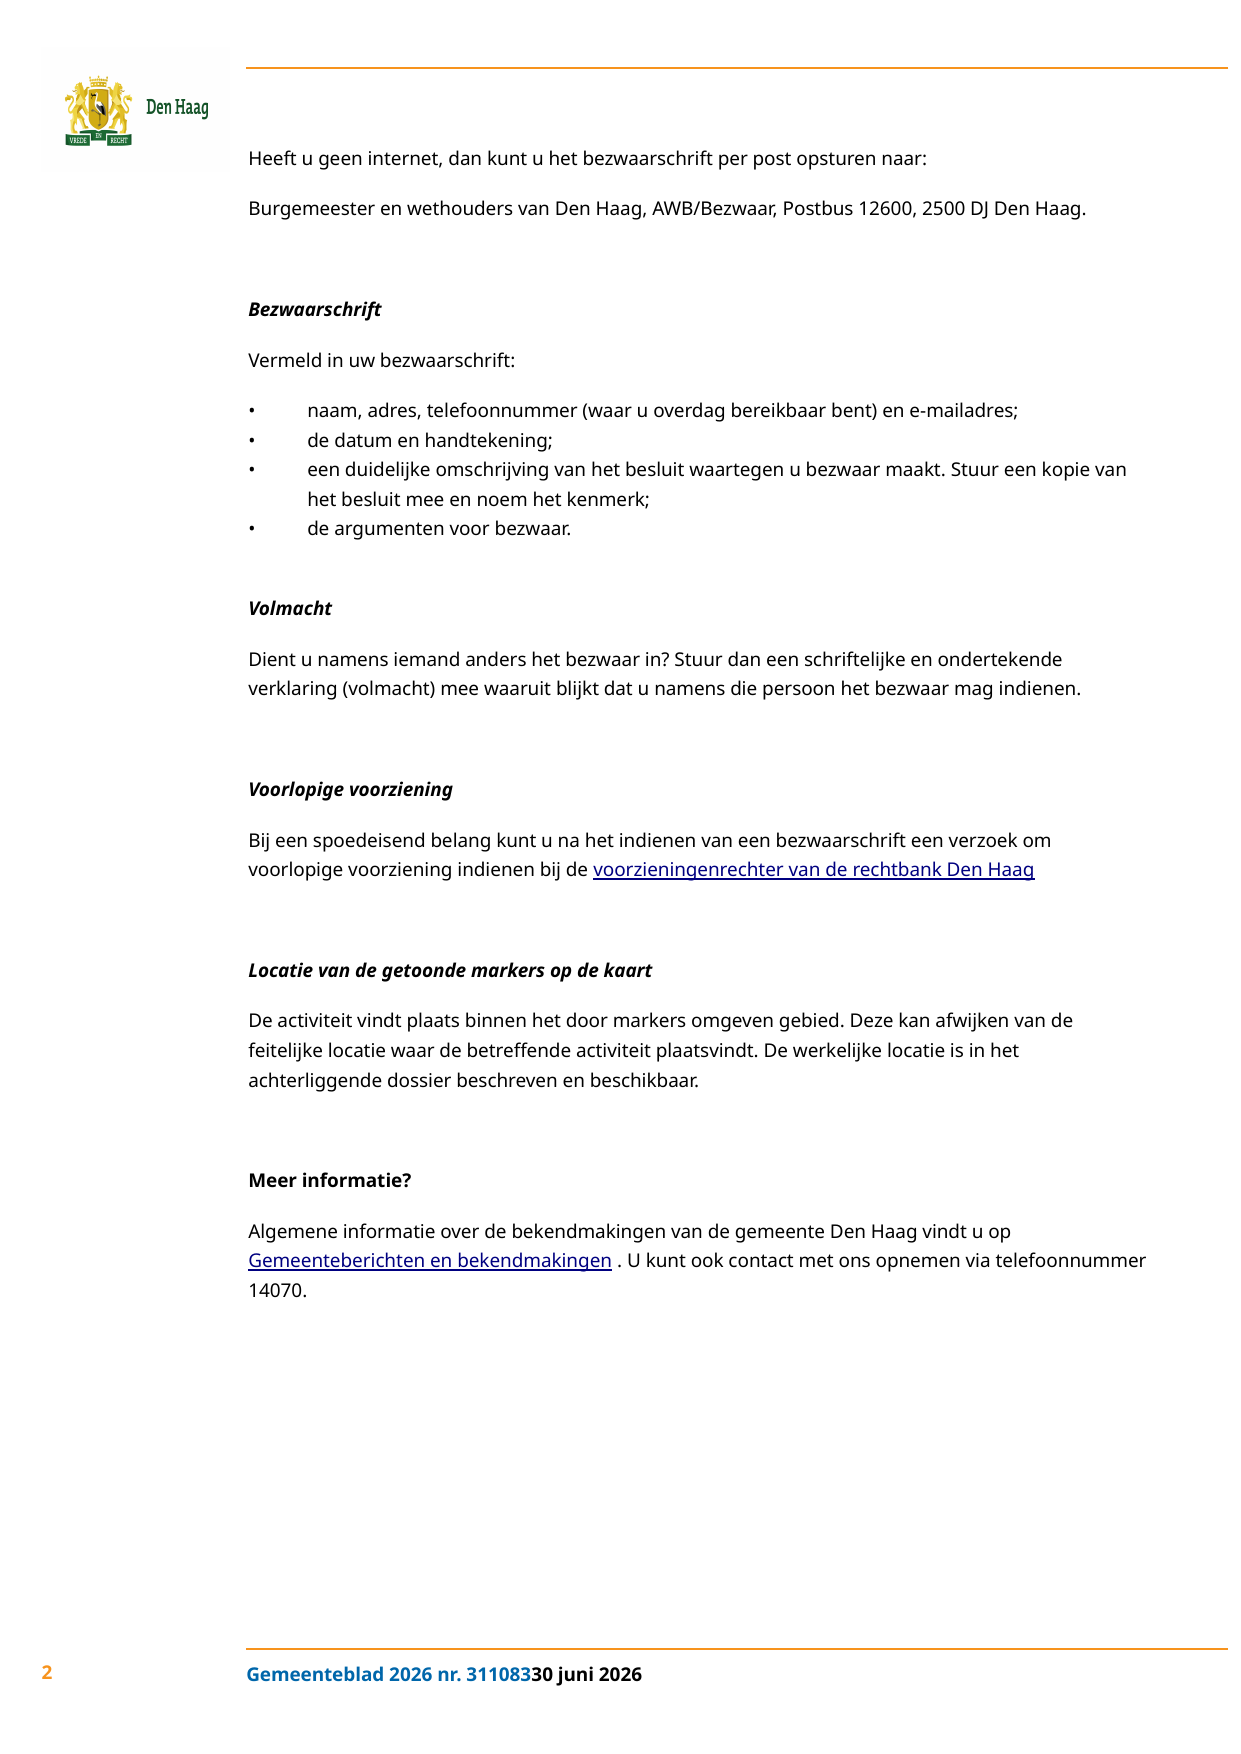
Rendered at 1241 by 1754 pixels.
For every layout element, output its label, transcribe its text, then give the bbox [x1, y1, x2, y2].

text Algemene informatie over de bekendmakingen van de gemeente Den Haag vindt u op Gemeenteberichten en bekendmakingen . U kunt ook contact met ons opnemen via telefoonnummer 14070. [248, 1218, 1152, 1303]
text Burgemeester en wethouders van Den Haag, AWB/Bezwaar, Postbus 12600, 2500 DJ Den Haag. [248, 196, 1152, 221]
text Meer informatie? [248, 1168, 1152, 1193]
list naam, adres, telefoonnummer (waar u overdag bereikbaar bent) en e-mailadres; [248, 397, 1152, 423]
list de datum en handtekening; [248, 427, 1152, 453]
text Heeft u geen internet, dan kunt u het bezwaarschrift per post opsturen naar: [248, 145, 1152, 171]
list de argumenten voor bezwaar. [248, 516, 1152, 541]
text Voorlopige voorziening [248, 776, 1152, 802]
text Vermeld in uw bezwaarschrift: [248, 347, 1152, 373]
text Volmacht [248, 596, 1152, 621]
text De activiteit vindt plaats binnen het door markers omgeven gebied. Deze kan afwijken van de feitelijke locatie waar de betreffende activiteit plaatsvindt. De werkelijke locatie is in het achterliggende dossier beschreven en beschikbaar. [248, 1008, 1152, 1093]
text Bezwaarschrift [248, 296, 1152, 322]
picture [41, 47, 231, 172]
list een duidelijke omschrijving van het besluit waartegen u bezwaar maakt. Stuur een kopie van het besluit mee en noem het kenmerk; [248, 456, 1152, 512]
text Dient u namens iemand anders het bezwaar in? Stuur dan een schriftelijke en ondertekende verklaring (volmacht) mee waaruit blijkt dat u namens die persoon het bezwaar mag indienen. [248, 646, 1152, 701]
text Locatie van de getoonde markers op de kaart [248, 957, 1152, 983]
text Bij een spoedeisend belang kunt u na het indienen van een bezwaarschrift een verzoek om voorlopige voorziening indienen bij de voorzieningenrechter van de rechtbank Den Haag [248, 827, 1152, 882]
